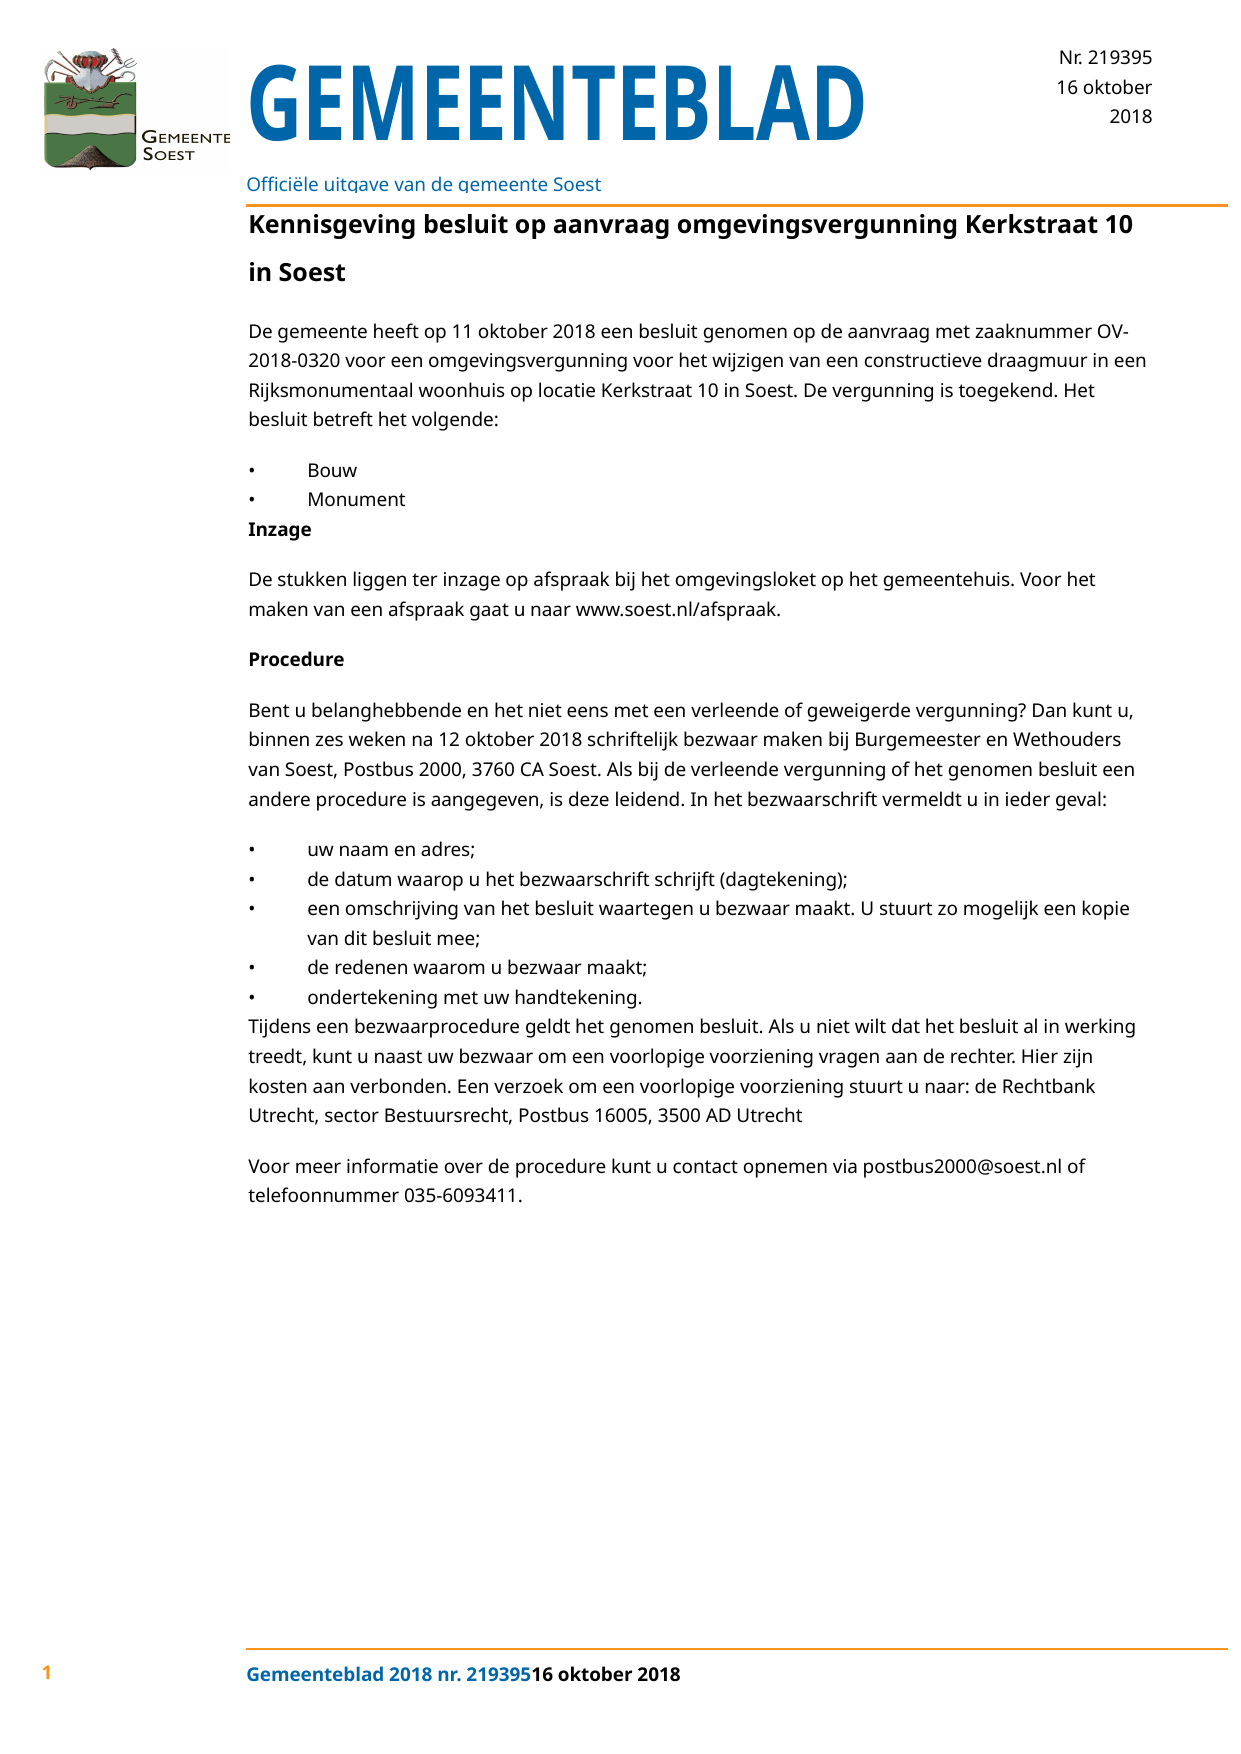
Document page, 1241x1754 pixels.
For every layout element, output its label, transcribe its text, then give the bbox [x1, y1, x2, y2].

text Inzage [248, 516, 1152, 542]
list de datum waarop u het bezwaarschrift schrijft (dagtekening); [248, 866, 1152, 892]
list ondertekening met uw handtekening. [248, 984, 1152, 1010]
text De gemeente heeft op 11 oktober 2018 een besluit genomen op de aanvraag met zaaknummer OV-2018-0320 voor een omgevingsvergunning voor het wijzigen van een constructieve draagmuur in een Rijksmonumentaal woonhuis op locatie Kerkstraat 10 in Soest. De vergunning is toegekend. Het besluit betreft het volgende: [248, 318, 1152, 432]
list Bouw [248, 457, 1152, 483]
list uw naam en adres; [248, 836, 1152, 862]
list een omschrijving van het besluit waartegen u bezwaar maakt. U stuurt zo mogelijk een kopie van dit besluit mee; [248, 895, 1152, 951]
list de redenen waarom u bezwaar maakt; [248, 954, 1152, 980]
text Voor meer informatie over de procedure kunt u contact opnemen via postbus2000@soest.nl of telefoonnummer 035-6093411. [248, 1153, 1152, 1208]
picture [41, 47, 231, 172]
text Bent u belanghebbende en het niet eens met een verleende of geweigerde vergunning? Dan kunt u, binnen zes weken na 12 oktober 2018 schriftelijk bezwaar maken bij Burgemeester en Wethouders van Soest, Postbus 2000, 3760 CA Soest. Als bij de verleende vergunning of het genomen besluit een andere procedure is aangegeven, is deze leidend. In het bezwaarschrift vermeldt u in ieder geval: [248, 697, 1152, 812]
text Procedure [248, 647, 1152, 672]
text Tijdens een bezwaarprocedure geldt het genomen besluit. Als u niet wilt dat het besluit al in werking treedt, kunt u naast uw bezwaar om een voorlopige voorziening vragen aan de rechter. Hier zijn kosten aan verbonden. Een verzoek om een voorlopige voorziening stuurt u naar: de Rechtbank Utrecht, sector Bestuursrecht, Postbus 16005, 3500 AD Utrecht [248, 1014, 1152, 1128]
text De stukken liggen ter inzage op afspraak bij het omgevingsloket op het gemeentehuis. Voor het maken van een afspraak gaat u naar www.soest.nl/afspraak. [248, 567, 1152, 622]
list Monument [248, 487, 1152, 512]
text Kennisgeving besluit op aanvraag omgevingsvergunning Kerkstraat 10 in Soest [248, 207, 1152, 288]
